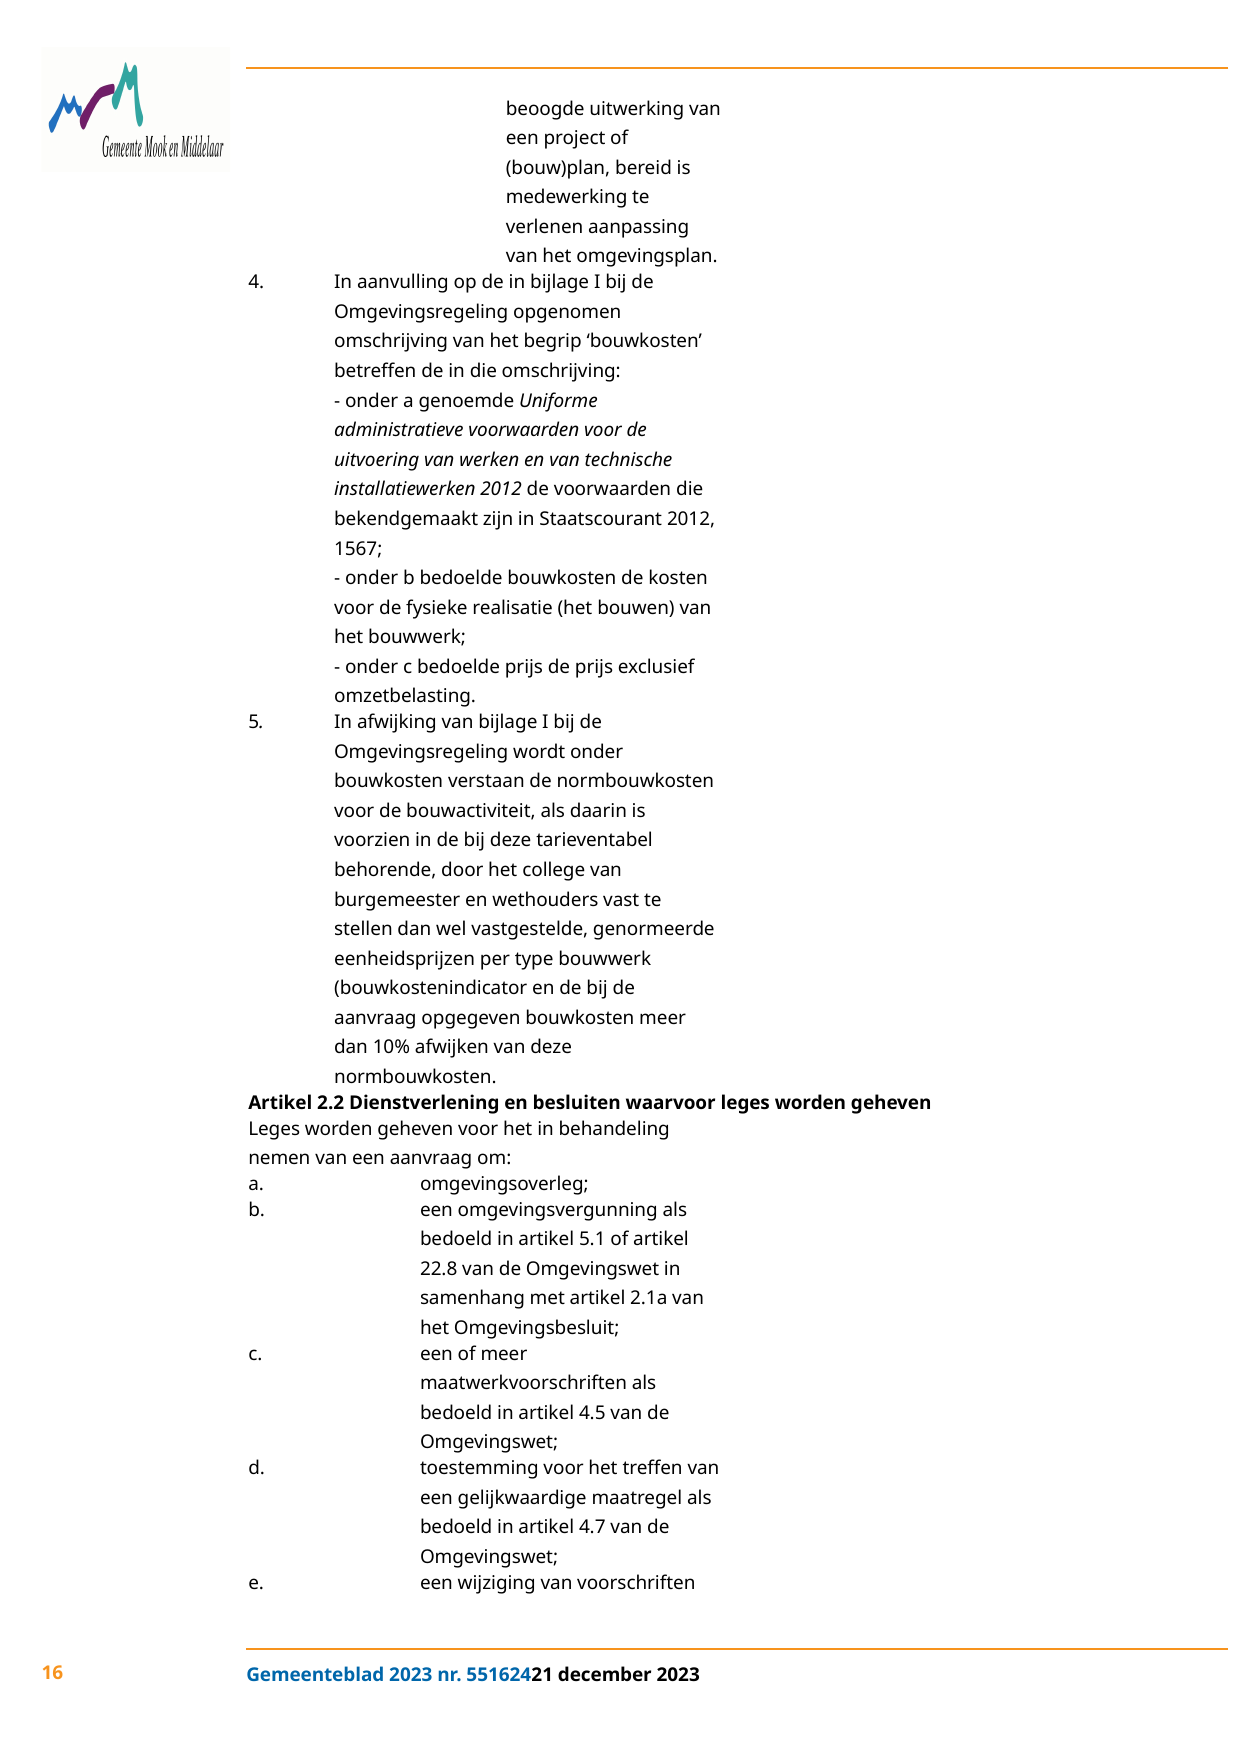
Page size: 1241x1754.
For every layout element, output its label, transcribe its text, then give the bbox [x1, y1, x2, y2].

table_cell c. [248, 1340, 420, 1454]
table_cell een omgevingsvergunning als bedoeld in artikel 5.1 of artikel 22.8 van de Omgevingswet in samenhang met artikel 2.1a van het Omgevingsbesluit; [420, 1196, 722, 1340]
table_cell b. [248, 1196, 420, 1340]
table_cell In afwijking van bijlage I bij de Omgevingsregeling wordt onder bouwkosten verstaan de normbouwkosten voor de bouwactiviteit, als daarin is voorzien in de bij deze tarieventabel behorende, door het college van burgemeester en wethouders vast te stellen dan wel vastgestelde, genormeerde eenheidsprijzen per type bouwwerk (bouwkostenindicator en de bij de aanvraag opgegeven bouwkosten meer dan 10% afwijken van deze normbouwkosten. [334, 708, 722, 1089]
table_cell [894, 1340, 1152, 1454]
table_cell [894, 708, 1152, 1089]
table_cell [722, 1340, 894, 1454]
table_cell een wijziging van voorschriften [420, 1569, 722, 1594]
table_cell a. [248, 1170, 420, 1196]
table_cell beoogde uitwerking van een project of (bouw)plan, bereid is medewerking te verlenen aanpassing van het omgevingsplan. [506, 95, 722, 268]
picture [41, 47, 231, 172]
table_cell Leges worden geheven voor het in behandeling nemen van een aanvraag om: [248, 1115, 722, 1170]
table_cell [894, 1569, 1152, 1594]
table_cell [722, 95, 894, 268]
table_cell - [334, 95, 506, 268]
table_cell [722, 1454, 894, 1569]
table_cell [722, 269, 894, 708]
table_cell [894, 1454, 1152, 1569]
table_cell 5. [248, 708, 334, 1089]
table_cell [894, 1115, 1152, 1170]
table_cell een of meer maatwerkvoorschriften als bedoeld in artikel 4.5 van de Omgevingswet; [420, 1340, 722, 1454]
table_cell [894, 95, 1152, 268]
table_cell [894, 1170, 1152, 1196]
table_cell [248, 95, 334, 268]
table_cell d. [248, 1454, 420, 1569]
table_cell [722, 1569, 894, 1594]
table_cell Artikel 2.2 Dienstverlening en besluiten waarvoor leges worden geheven [248, 1089, 1152, 1115]
table_cell [722, 1115, 894, 1170]
table_cell In aanvulling op de in bijlage I bij de Omgevingsregeling opgenomen omschrijving van het begrip ‘bouwkosten’ betreffen de in die omschrijving: - onder a genoemde Uniforme administratieve voorwaarden voor de uitvoering van werken en van technische installatiewerken 2012 de voorwaarden die bekendgemaakt zijn in Staatscourant 2012, 1567; - onder b bedoelde bouwkosten de kosten voor de fysieke realisatie (het bouwen) van het bouwwerk; - onder c bedoelde prijs de prijs exclusief omzetbelasting. [334, 269, 722, 708]
table_cell [722, 1196, 894, 1340]
table_cell toestemming voor het treffen van een gelijkwaardige maatregel als bedoeld in artikel 4.7 van de Omgevingswet; [420, 1454, 722, 1569]
table_cell e. [248, 1569, 420, 1594]
table_cell [722, 1170, 894, 1196]
table_cell [722, 708, 894, 1089]
table_cell 4. [248, 269, 334, 708]
table_cell omgevingsoverleg; [420, 1170, 722, 1196]
table_cell [894, 1196, 1152, 1340]
table_cell [894, 269, 1152, 708]
